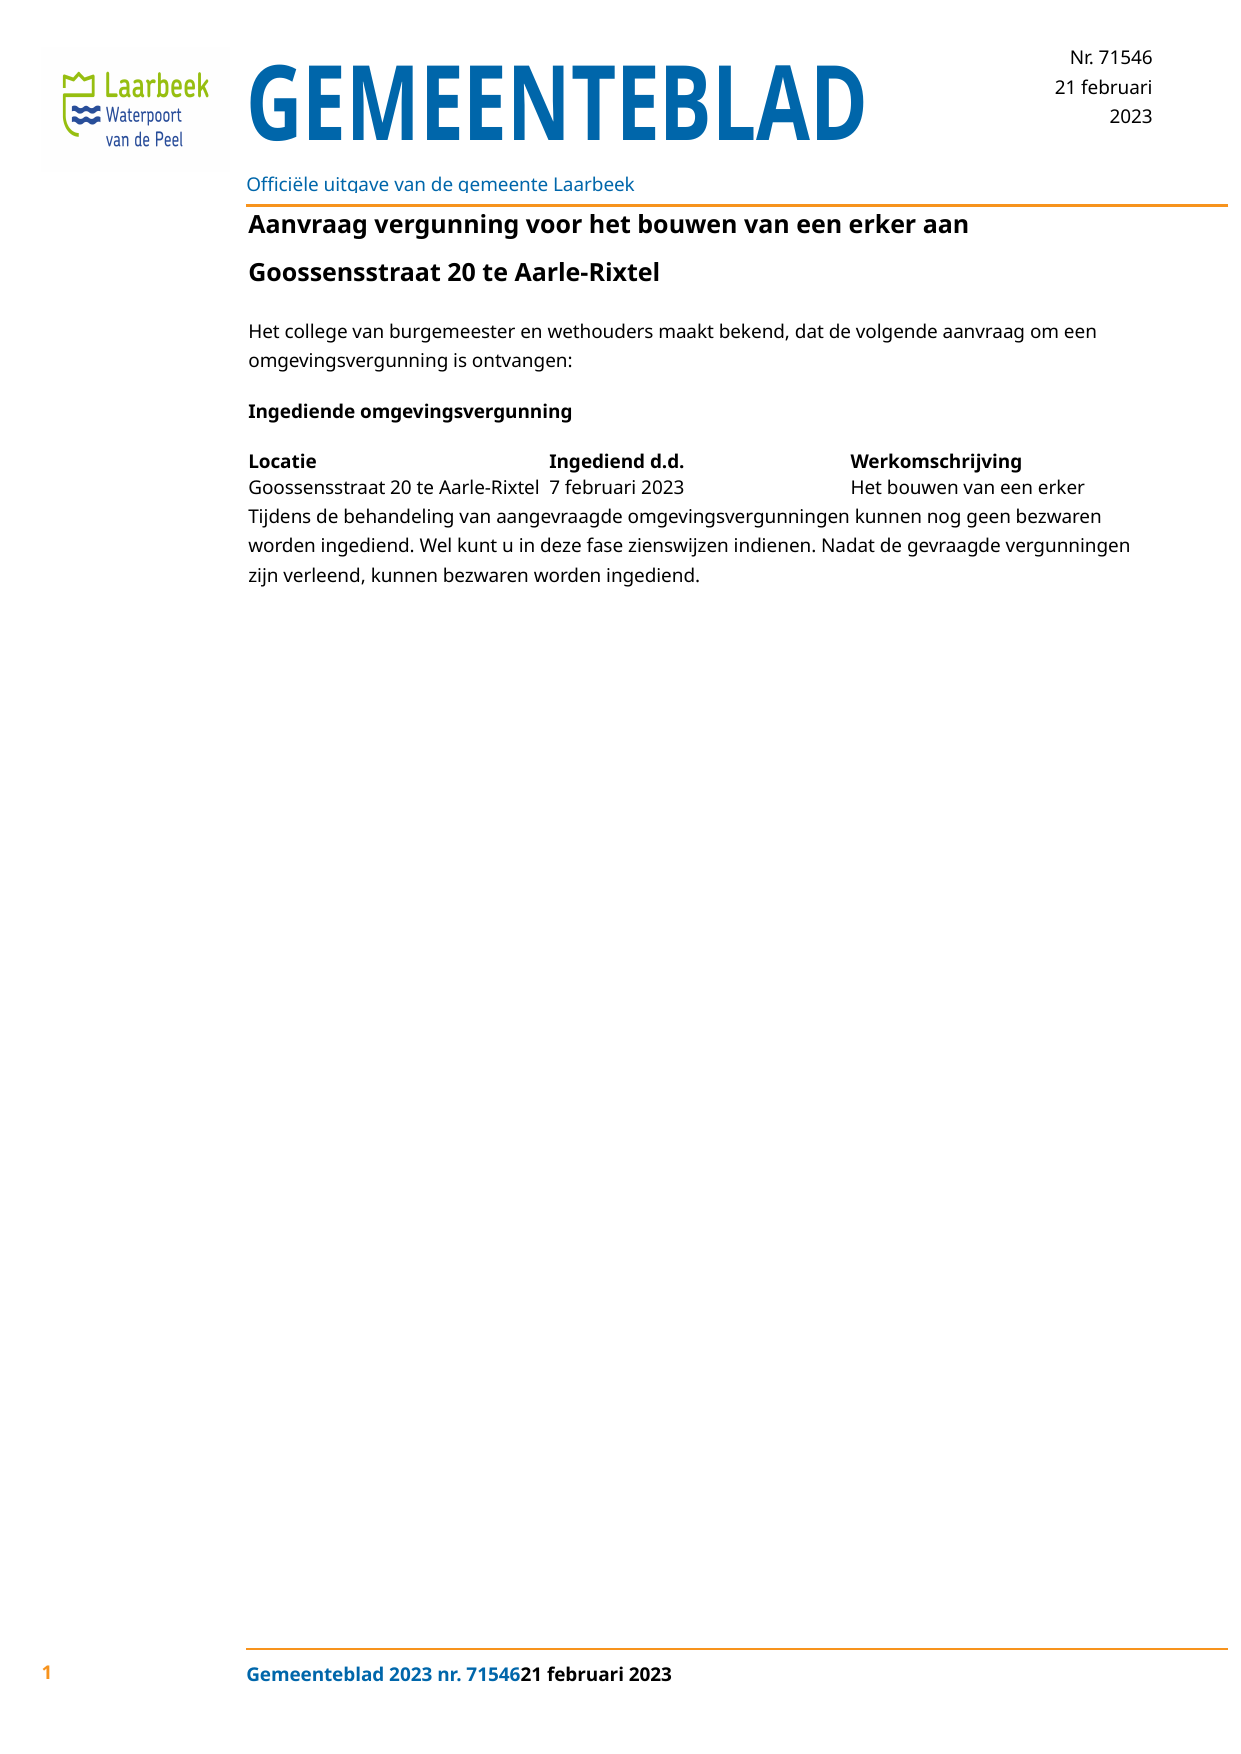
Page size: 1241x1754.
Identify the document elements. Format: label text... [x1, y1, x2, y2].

table_header Ingediend d.d. [549, 449, 850, 474]
text Ingediende omgevingsvergunning [248, 398, 1152, 424]
text Aanvraag vergunning voor het bouwen van een erker aan Goossensstraat 20 te Aarle-Rixtel [248, 207, 1152, 288]
table_cell Het bouwen van een erker [850, 474, 1152, 500]
table_header Werkomschrijving [850, 449, 1152, 474]
text Het college van burgemeester en wethouders maakt bekend, dat de volgende aanvraag om een omgevingsvergunning is ontvangen: [248, 318, 1152, 373]
table_header Locatie [248, 449, 549, 474]
table_cell Goossensstraat 20 te Aarle-Rixtel [248, 474, 549, 500]
picture [41, 47, 231, 172]
table_cell 7 februari 2023 [549, 474, 850, 500]
text Tijdens de behandeling van aangevraagde omgevingsvergunningen kunnen nog geen bezwaren worden ingediend. Wel kunt u in deze fase zienswijzen indienen. Nadat de gevraagde vergunningen zijn verleend, kunnen bezwaren worden ingediend. [248, 503, 1152, 588]
